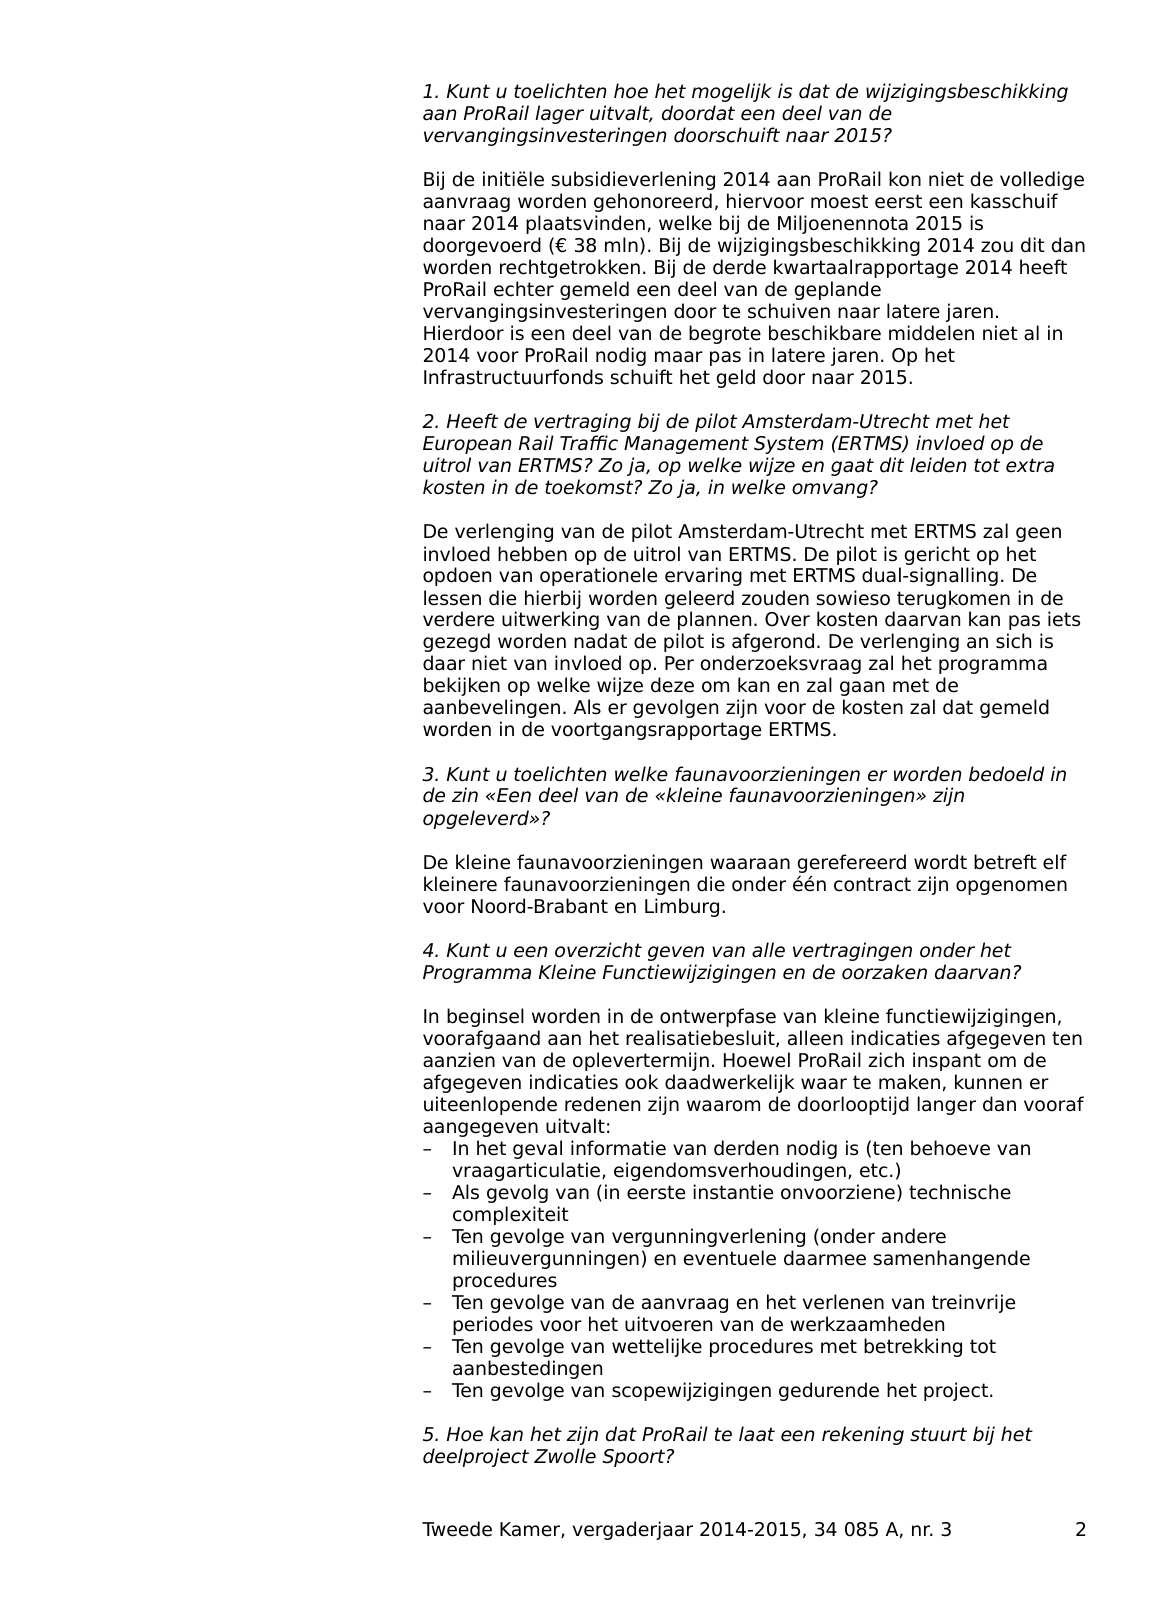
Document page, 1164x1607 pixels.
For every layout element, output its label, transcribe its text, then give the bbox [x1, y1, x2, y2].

text De verlenging van de pilot Amsterdam-Utrecht met ERTMS zal geen invloed hebben op de uitrol van ERTMS. De pilot is gericht op het opdoen van operationele ervaring met ERTMS dual-signalling. De lessen die hierbij worden geleerd zouden sowieso terugkomen in de verdere uitwerking van de plannen. Over kosten daarvan kan pas iets gezegd worden nadat de pilot is afgerond. De verlenging an sich is daar niet van invloed op. Per onderzoeksvraag zal het programma bekijken op welke wijze deze om kan en zal gaan met de aanbevelingen. Als er gevolgen zijn voor de kosten zal dat gemeld worden in de voortgangsrapportage ERTMS. [422, 521, 1087, 741]
text 5. Hoe kan het zijn dat ProRail te laat een rekening stuurt bij het deelproject Zwolle Spoort? [422, 1424, 1087, 1468]
text – Ten gevolge van scopewijzigingen gedurende het project. [422, 1379, 1087, 1401]
text 3. Kunt u toelichten welke faunavoorzieningen er worden bedoeld in de zin «Een deel van de «kleine faunavoorzieningen» zijn opgeleverd»? [422, 763, 1087, 829]
text 1. Kunt u toelichten hoe het mogelijk is dat de wijzigingsbeschikking aan ProRail lager uitvalt, doordat een deel van de vervangingsinvesteringen doorschuift naar 2015? [422, 81, 1087, 147]
text – Ten gevolge van wettelijke procedures met betrekking tot aanbestedingen [422, 1336, 1087, 1379]
text – Ten gevolge van de aanvraag en het verlenen van treinvrije periodes voor het uitvoeren van de werkzaamheden [422, 1292, 1087, 1336]
text – In het geval informatie van derden nodig is (ten behoeve van vraagarticulatie, eigendomsverhoudingen, etc.) [422, 1138, 1087, 1182]
text – Als gevolg van (in eerste instantie onvoorziene) technische complexiteit [422, 1182, 1087, 1226]
text Bij de initiële subsidieverlening 2014 aan ProRail kon niet de volledige aanvraag worden gehonoreerd, hiervoor moest eerst een kasschuif naar 2014 plaatsvinden, welke bij de Miljoenennota 2015 is doorgevoerd (€ 38 mln). Bij de wijzigingsbeschikking 2014 zou dit dan worden rechtgetrokken. Bij de derde kwartaalrapportage 2014 heeft ProRail echter gemeld een deel van de geplande vervangingsinvesteringen door te schuiven naar latere jaren. Hierdoor is een deel van de begrote beschikbare middelen niet al in 2014 voor ProRail nodig maar pas in latere jaren. Op het Infrastructuurfonds schuift het geld door naar 2015. [422, 169, 1087, 389]
text – Ten gevolge van vergunningverlening (onder andere milieuvergunningen) en eventuele daarmee samenhangende procedures [422, 1226, 1087, 1292]
text 2. Heeft de vertraging bij de pilot Amsterdam-Utrecht met het European Rail Traffic Management System (ERTMS) invloed op de uitrol van ERTMS? Zo ja, op welke wijze en gaat dit leiden tot extra kosten in de toekomst? Zo ja, in welke omvang? [422, 411, 1087, 499]
text 4. Kunt u een overzicht geven van alle vertragingen onder het Programma Kleine Functiewijzigingen en de oorzaken daarvan? [422, 940, 1087, 984]
text De kleine faunavoorzieningen waaraan gerefereerd wordt betreft elf kleinere faunavoorzieningen die onder één contract zijn opgenomen voor Noord-Brabant en Limburg. [422, 852, 1087, 917]
text In beginsel worden in de ontwerpfase van kleine functiewijzigingen, voorafgaand aan het realisatiebesluit, alleen indicaties afgegeven ten aanzien van de oplevertermijn. Hoewel ProRail zich inspant om de afgegeven indicaties ook daadwerkelijk waar te maken, kunnen er uiteenlopende redenen zijn waarom de doorlooptijd langer dan vooraf aangegeven uitvalt: [422, 1006, 1087, 1138]
